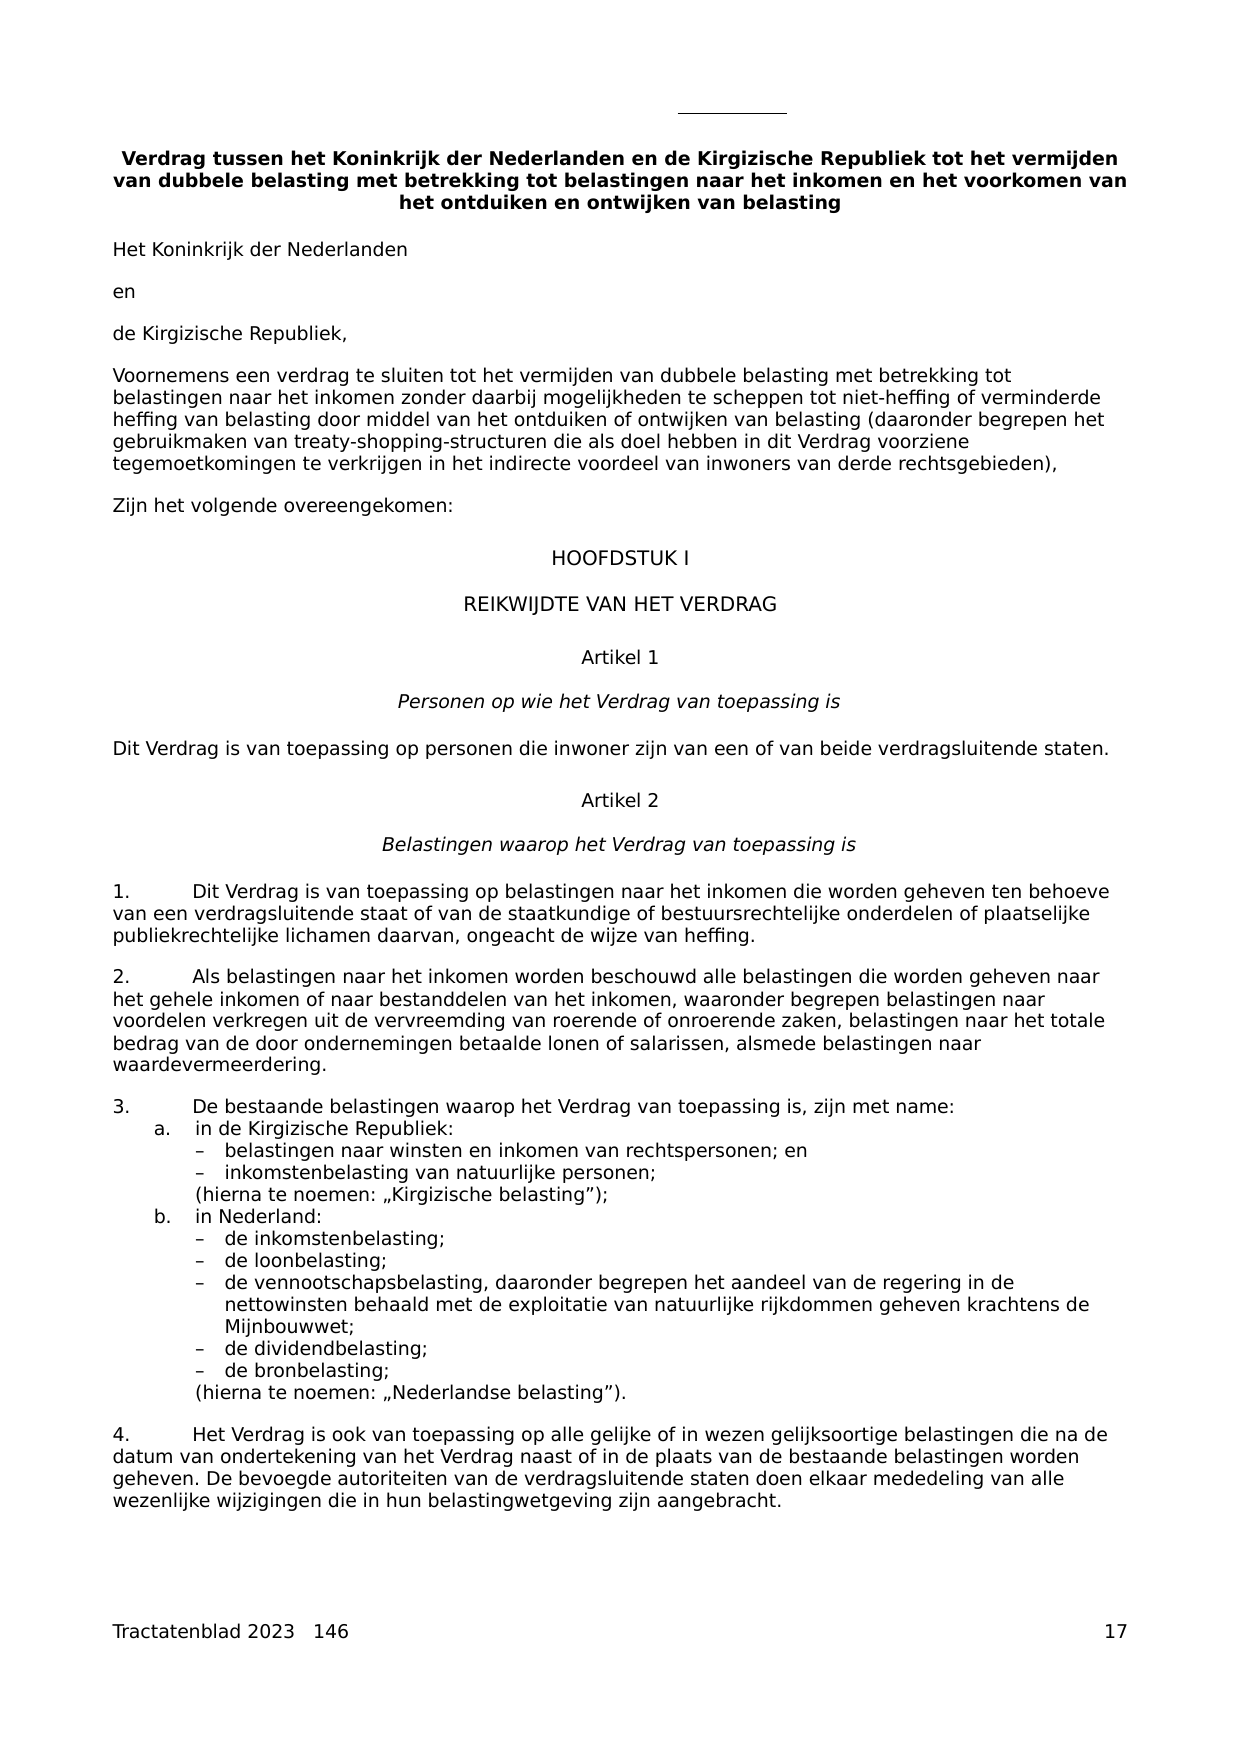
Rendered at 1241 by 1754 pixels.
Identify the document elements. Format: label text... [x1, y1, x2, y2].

text 3. De bestaande belastingen waarop het Verdrag van toepassing is, zijn met name: [112, 1096, 1128, 1118]
text – de dividendbelasting; [195, 1338, 1128, 1360]
text 1. Dit Verdrag is van toepassing op belastingen naar het inkomen die worden geheven ten behoeve van een verdragsluitende staat of van de staatkundige of bestuursrechtelijke onderdelen of plaatselijke publiekrechtelijke lichamen daarvan, ongeacht de wijze van heffing. [112, 881, 1128, 946]
text – de vennootschapsbelasting, daaronder begrepen het aandeel van de regering in de nettowinsten behaald met de exploitatie van natuurlijke rijkdommen geheven krachtens de Mijnbouwwet; [195, 1272, 1128, 1338]
text a. in de Kirgizische Republiek: [153, 1118, 1128, 1140]
text Dit Verdrag is van toepassing op personen die inwoner zijn van een of van beide verdragsluitende staten. [112, 738, 1128, 759]
text – belastingen naar winsten en inkomen van rechtspersonen; en [195, 1140, 1128, 1162]
text 2. Als belastingen naar het inkomen worden beschouwd alle belastingen die worden geheven naar het gehele inkomen of naar bestanddelen van het inkomen, waaronder begrepen belastingen naar voordelen verkregen uit de vervreemding van roerende of onroerende zaken, belastingen naar het totale bedrag van de door ondernemingen betaalde lonen of salarissen, alsmede belastingen naar waardevermeerdering. [112, 966, 1128, 1076]
text b. in Nederland: [153, 1206, 1128, 1228]
text 4. Het Verdrag is ook van toepassing op alle gelijke of in wezen gelijksoortige belastingen die na de datum van ondertekening van het Verdrag naast of in de plaats van de bestaande belastingen worden geheven. De bevoegde autoriteiten van de verdragsluitende staten doen elkaar mededeling van alle wezenlijke wijzigingen die in hun belastingwetgeving zijn aangebracht. [112, 1424, 1128, 1512]
text (hierna te noemen: „Nederlandse belasting”). [195, 1382, 1128, 1404]
text (hierna te noemen: „Kirgizische belasting”); [195, 1184, 1128, 1206]
text de Kirgizische Republiek, [112, 323, 1128, 345]
text – de bronbelasting; [195, 1360, 1128, 1382]
text Zijn het volgende overeengekomen: [112, 495, 1128, 517]
text en [112, 281, 1128, 303]
subtitle Artikel 1 Personen op wie het Verdrag van toepassing is [112, 647, 1128, 713]
text – de loonbelasting; [195, 1250, 1128, 1272]
subtitle Verdrag tussen het Koninkrijk der Nederlanden en de Kirgizische Republiek tot het vermijden van dubbele belasting met betrekking tot belastingen naar het inkomen en het voorkomen van het ontduiken en ontwijken van belasting [112, 148, 1128, 214]
subtitle HOOFDSTUK I REIKWIJDTE VAN HET VERDRAG [112, 547, 1128, 617]
text – de inkomstenbelasting; [195, 1228, 1128, 1250]
subtitle Artikel 2 Belastingen waarop het Verdrag van toepassing is [112, 789, 1128, 856]
text – inkomstenbelasting van natuurlijke personen; [195, 1162, 1128, 1184]
text Het Koninkrijk der Nederlanden [112, 239, 1128, 261]
text Voornemens een verdrag te sluiten tot het vermijden van dubbele belasting met betrekking tot belastingen naar het inkomen zonder daarbij mogelijkheden te scheppen tot niet-heffing of verminderde heffing van belasting door middel van het ontduiken of ontwijken van belasting (daaronder begrepen het gebruikmaken van treaty-shopping-structuren die als doel hebben in dit Verdrag voorziene tegemoetkomingen te verkrijgen in het indirecte voordeel van inwoners van derde rechtsgebieden), [112, 365, 1128, 475]
